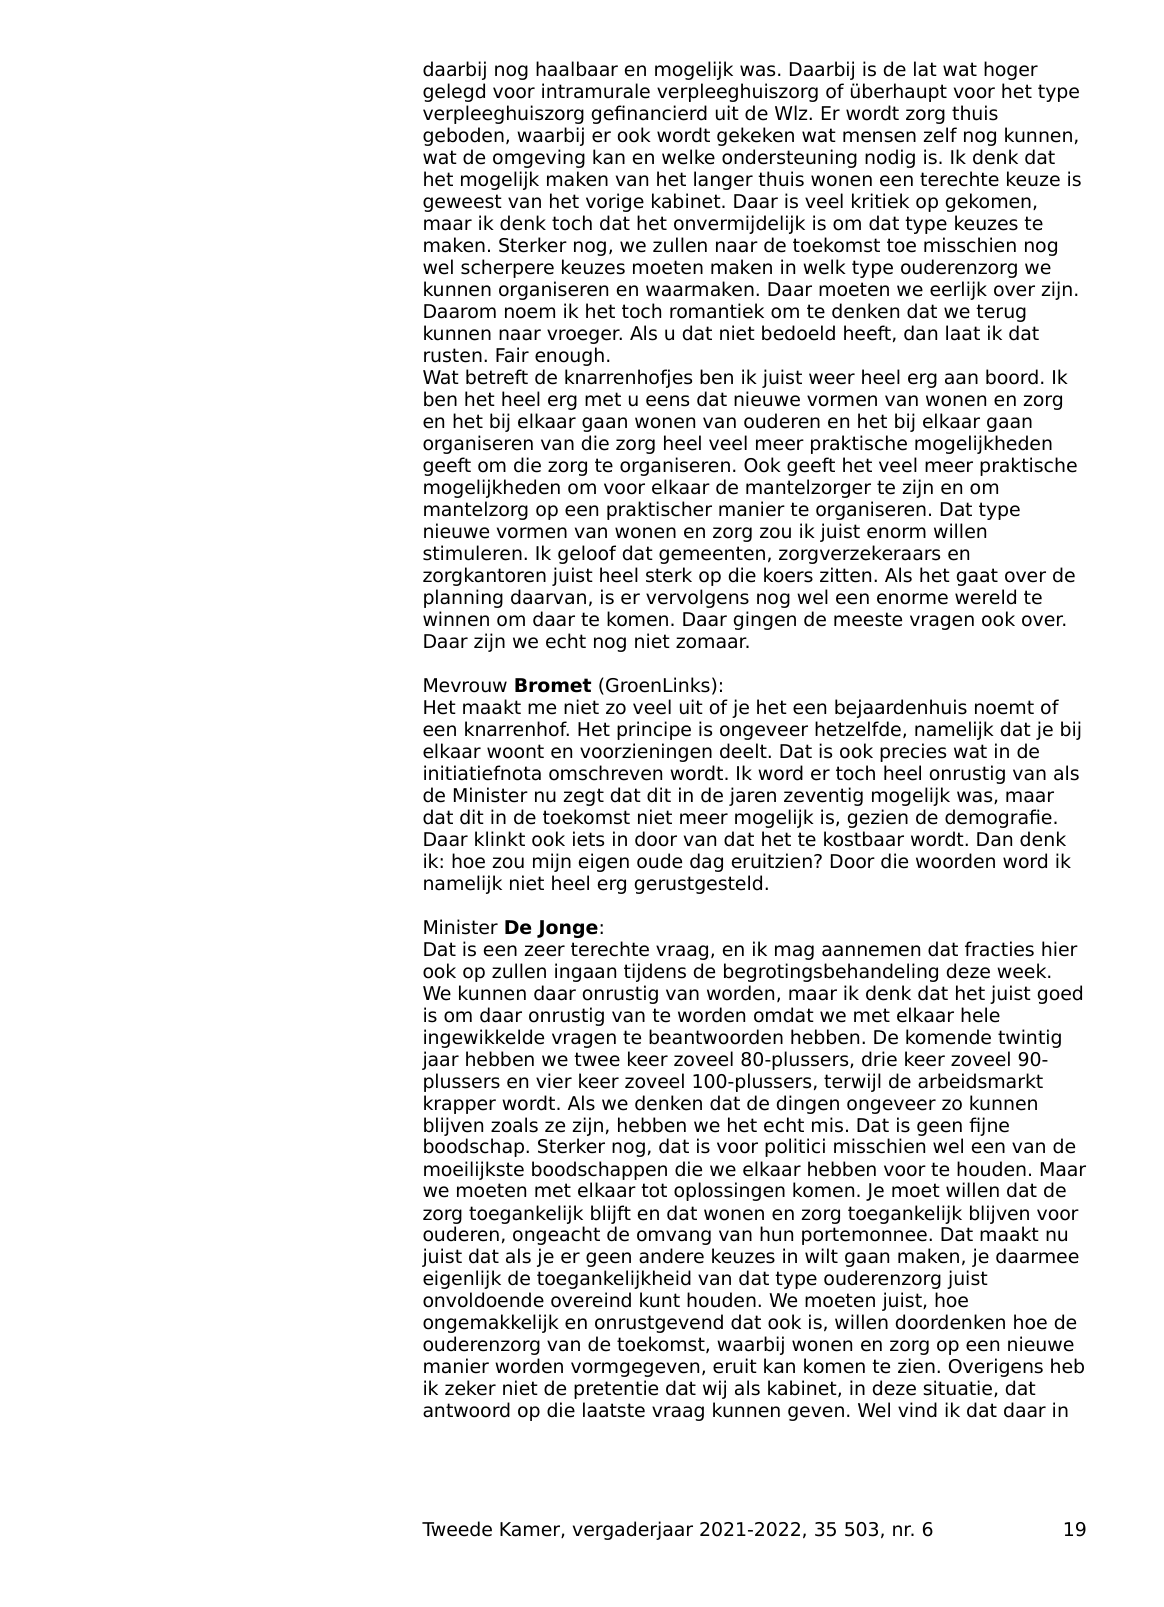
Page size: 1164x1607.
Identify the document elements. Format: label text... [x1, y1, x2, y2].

text Het maakt me niet zo veel uit of je het een bejaardenhuis noemt of een knarrenhof. Het principe is ongeveer hetzelfde, namelijk dat je bij elkaar woont en voorzieningen deelt. Dat is ook precies wat in de initiatiefnota omschreven wordt. Ik word er toch heel onrustig van als de Minister nu zegt dat dit in de jaren zeventig mogelijk was, maar dat dit in de toekomst niet meer mogelijk is, gezien de demografie. Daar klinkt ook iets in door van dat het te kostbaar wordt. Dan denk ik: hoe zou mijn eigen oude dag eruitzien? Door die woorden word ik namelijk niet heel erg gerustgesteld. [422, 697, 1087, 894]
text Mevrouw Bromet (GroenLinks): [422, 675, 1087, 697]
text Dat is een zeer terechte vraag, en ik mag aannemen dat fracties hier ook op zullen ingaan tijdens de begrotingsbehandeling deze week. We kunnen daar onrustig van worden, maar ik denk dat het juist goed is om daar onrustig van te worden omdat we met elkaar hele ingewikkelde vragen te beantwoorden hebben. De komende twintig jaar hebben we twee keer zoveel 80-plussers, drie keer zoveel 90-plussers en vier keer zoveel 100-plussers, terwijl de arbeidsmarkt krapper wordt. Als we denken dat de dingen ongeveer zo kunnen blijven zoals ze zijn, hebben we het echt mis. Dat is geen fijne boodschap. Sterker nog, dat is voor politici misschien wel een van de moeilijkste boodschappen die we elkaar hebben voor te houden. Maar we moeten met elkaar tot oplossingen komen. Je moet willen dat de zorg toegankelijk blijft en dat wonen en zorg toegankelijk blijven voor ouderen, ongeacht de omvang van hun portemonnee. Dat maakt nu juist dat als je er geen andere keuzes in wilt gaan maken, je daarmee eigenlijk de toegankelijkheid van dat type ouderenzorg juist onvoldoende overeind kunt houden. We moeten juist, hoe ongemakkelijk en onrustgevend dat ook is, willen doordenken hoe de ouderenzorg van de toekomst, waarbij wonen en zorg op een nieuwe manier worden vormgegeven, eruit kan komen te zien. Overigens heb ik zeker niet de pretentie dat wij als kabinet, in deze situatie, dat antwoord op die laatste vraag kunnen geven. Wel vind ik dat daar in [422, 939, 1087, 1422]
text Wat betreft de knarrenhofjes ben ik juist weer heel erg aan boord. Ik ben het heel erg met u eens dat nieuwe vormen van wonen en zorg en het bij elkaar gaan wonen van ouderen en het bij elkaar gaan organiseren van die zorg heel veel meer praktische mogelijkheden geeft om die zorg te organiseren. Ook geeft het veel meer praktische mogelijkheden om voor elkaar de mantelzorger te zijn en om mantelzorg op een praktischer manier te organiseren. Dat type nieuwe vormen van wonen en zorg zou ik juist enorm willen stimuleren. Ik geloof dat gemeenten, zorgverzekeraars en zorgkantoren juist heel sterk op die koers zitten. Als het gaat over de planning daarvan, is er vervolgens nog wel een enorme wereld te winnen om daar te komen. Daar gingen de meeste vragen ook over. Daar zijn we echt nog niet zomaar. [422, 367, 1087, 652]
text Minister De Jonge: [422, 917, 1087, 939]
text daarbij nog haalbaar en mogelijk was. Daarbij is de lat wat hoger gelegd voor intramurale verpleeghuiszorg of überhaupt voor het type verpleeghuiszorg gefinancierd uit de Wlz. Er wordt zorg thuis geboden, waarbij er ook wordt gekeken wat mensen zelf nog kunnen, wat de omgeving kan en welke ondersteuning nodig is. Ik denk dat het mogelijk maken van het langer thuis wonen een terechte keuze is geweest van het vorige kabinet. Daar is veel kritiek op gekomen, maar ik denk toch dat het onvermijdelijk is om dat type keuzes te maken. Sterker nog, we zullen naar de toekomst toe misschien nog wel scherpere keuzes moeten maken in welk type ouderenzorg we kunnen organiseren en waarmaken. Daar moeten we eerlijk over zijn. Daarom noem ik het toch romantiek om te denken dat we terug kunnen naar vroeger. Als u dat niet bedoeld heeft, dan laat ik dat rusten. Fair enough. [422, 59, 1087, 367]
